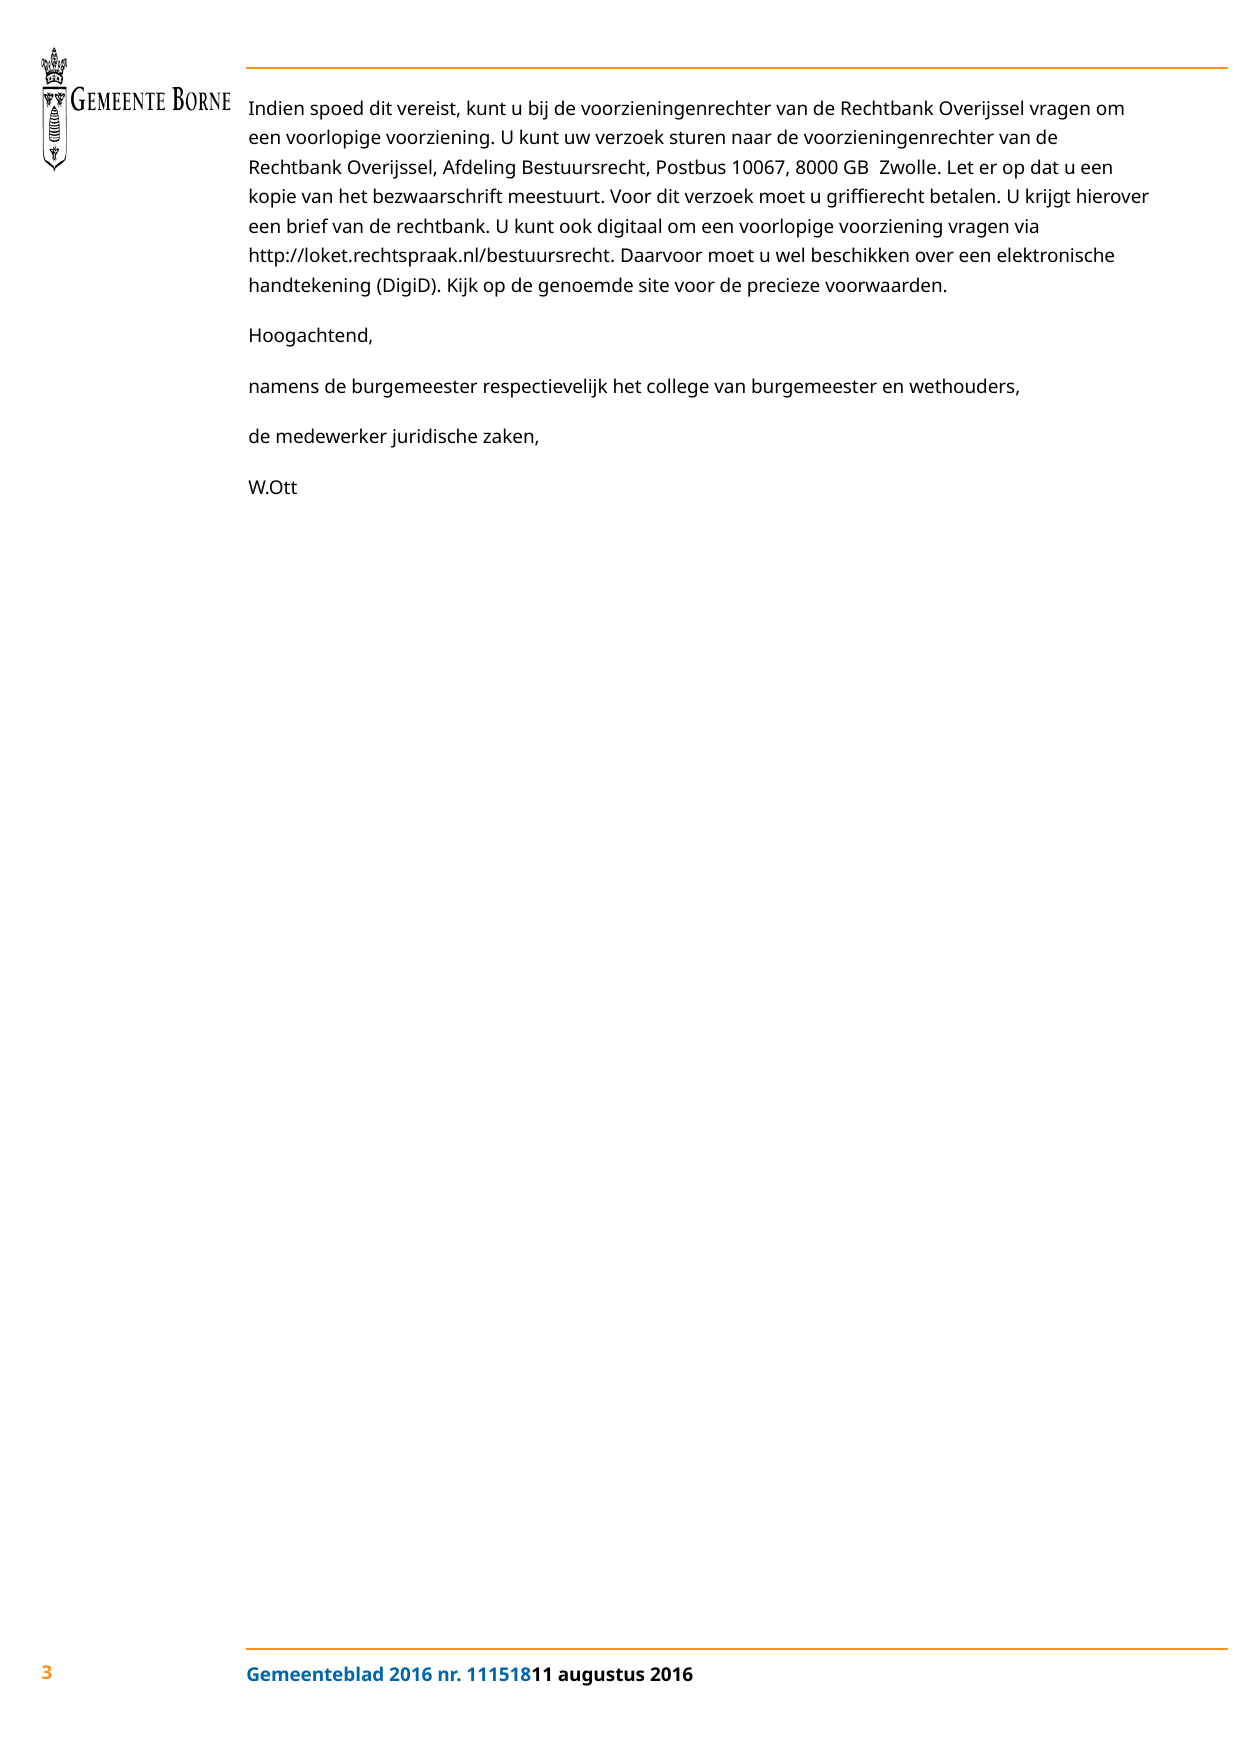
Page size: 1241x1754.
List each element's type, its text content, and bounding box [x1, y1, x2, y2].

text Indien spoed dit vereist, kunt u bij de voorzieningenrechter van de Rechtbank Overijssel vragen om een voorlopige voorziening. U kunt uw verzoek sturen naar de voorzieningenrechter van de Rechtbank Overijssel, Afdeling Bestuursrecht, Postbus 10067, 8000 GB Zwolle. Let er op dat u een kopie van het bezwaarschrift meestuurt. Voor dit verzoek moet u griffierecht betalen. U krijgt hierover een brief van de rechtbank. U kunt ook digitaal om een voorlopige voorziening vragen via http://loket.rechtspraak.nl/bestuursrecht. Daarvoor moet u wel beschikken over een elektronische handtekening (DigiD). Kijk op de genoemde site voor de precieze voorwaarden. [248, 95, 1152, 298]
text de medewerker juridische zaken, [248, 423, 1152, 449]
picture [41, 47, 231, 172]
text namens de burgemeester respectievelijk het college van burgemeester en wethouders, [248, 373, 1152, 399]
text Hoogachtend, [248, 323, 1152, 348]
text W.Ott [248, 474, 1152, 500]
